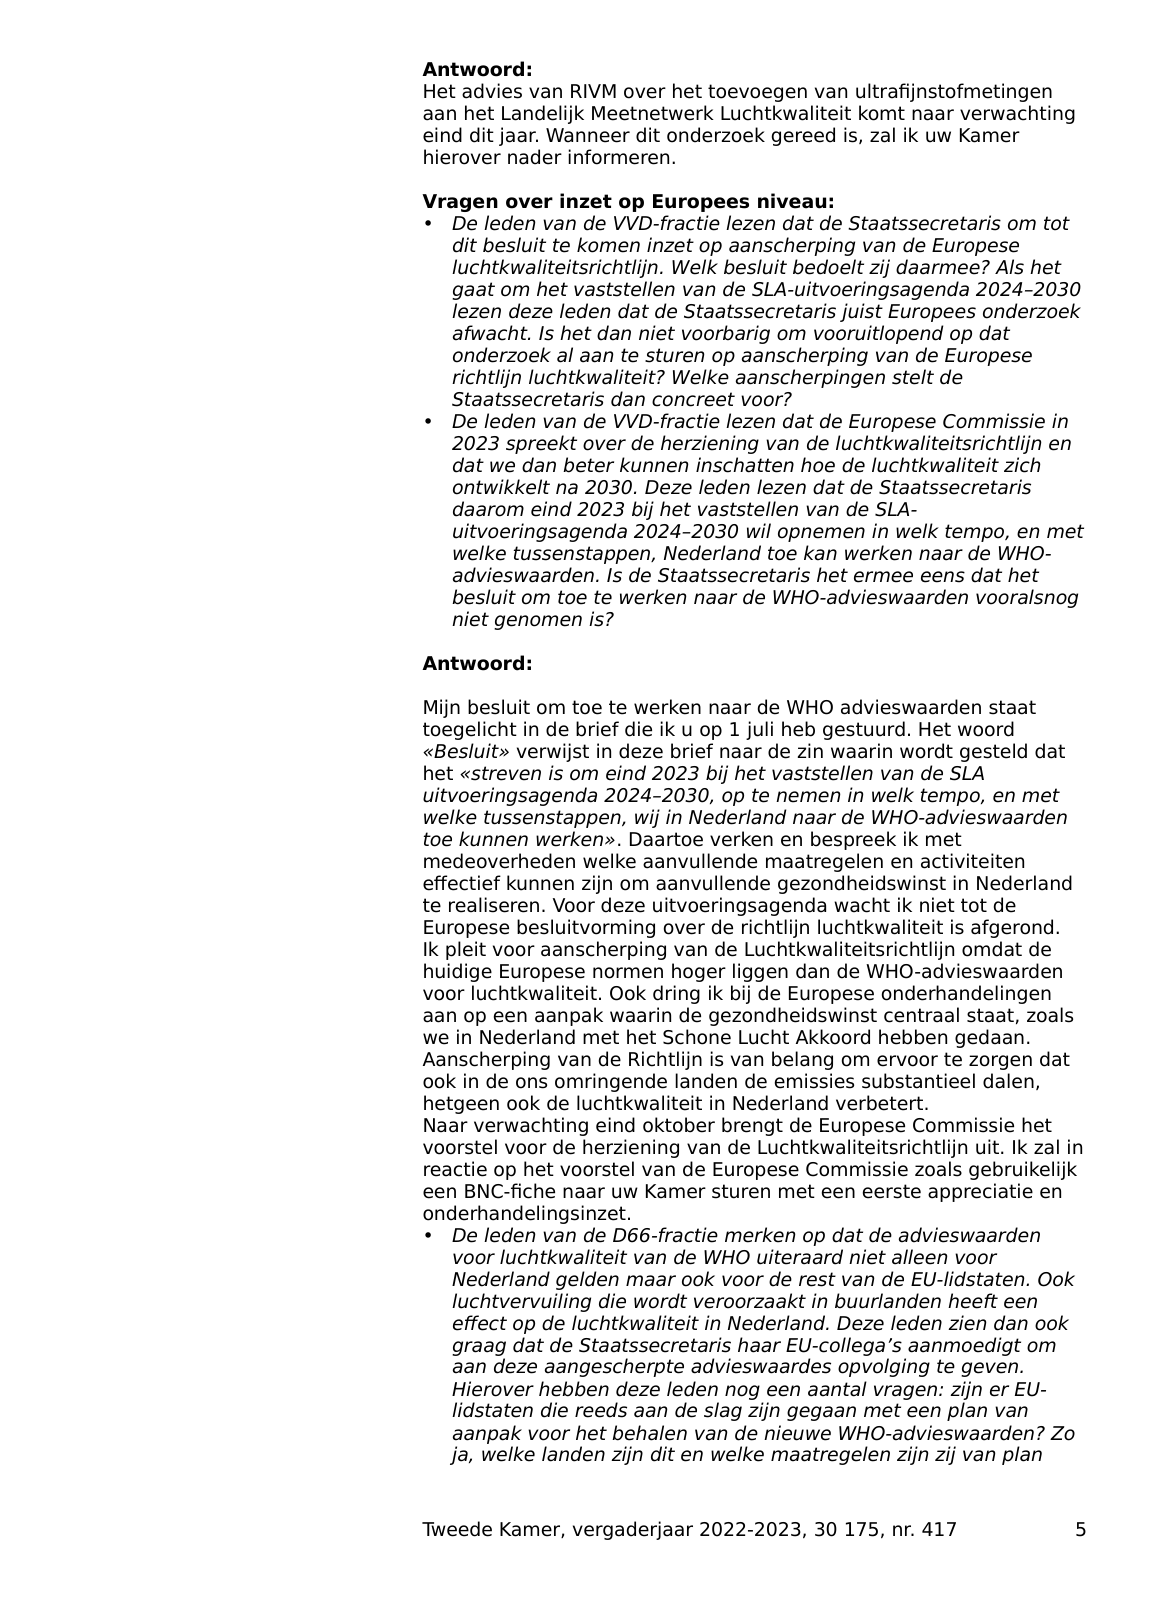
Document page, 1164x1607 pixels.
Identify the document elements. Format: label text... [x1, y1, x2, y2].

text Het advies van RIVM over het toevoegen van ultrafijnstofmetingen aan het Landelijk Meetnetwerk Luchtkwaliteit komt naar verwachting eind dit jaar. Wanneer dit onderzoek gereed is, zal ik uw Kamer hierover nader informeren. [422, 81, 1087, 169]
text • De leden van de VVD-fractie lezen dat de Staatssecretaris om tot dit besluit te komen inzet op aanscherping van de Europese luchtkwaliteitsrichtlijn. Welk besluit bedoelt zij daarmee? Als het gaat om het vaststellen van de SLA-uitvoeringsagenda 2024–2030 lezen deze leden dat de Staatssecretaris juist Europees onderzoek afwacht. Is het dan niet voorbarig om vooruitlopend op dat onderzoek al aan te sturen op aanscherping van de Europese richtlijn luchtkwaliteit? Welke aanscherpingen stelt de Staatssecretaris dan concreet voor? [422, 213, 1087, 411]
text Ik pleit voor aanscherping van de Luchtkwaliteitsrichtlijn omdat de huidige Europese normen hoger liggen dan de WHO-advieswaarden voor luchtkwaliteit. Ook dring ik bij de Europese onderhandelingen aan op een aanpak waarin de gezondheidswinst centraal staat, zoals we in Nederland met het Schone Lucht Akkoord hebben gedaan. Aanscherping van de Richtlijn is van belang om ervoor te zorgen dat ook in de ons omringende landen de emissies substantieel dalen, hetgeen ook de luchtkwaliteit in Nederland verbetert. [422, 939, 1087, 1115]
subtitle Antwoord: [422, 59, 1087, 81]
text Naar verwachting eind oktober brengt de Europese Commissie het voorstel voor de herziening van de Luchtkwaliteitsrichtlijn uit. Ik zal in reactie op het voorstel van de Europese Commissie zoals gebruikelijk een BNC-fiche naar uw Kamer sturen met een eerste appreciatie en onderhandelingsinzet. [422, 1115, 1087, 1224]
subtitle Antwoord: [422, 653, 1087, 675]
subtitle Vragen over inzet op Europees niveau: [422, 191, 1087, 213]
text Mijn besluit om toe te werken naar de WHO advieswaarden staat toegelicht in de brief die ik u op 1 juli heb gestuurd. Het woord «Besluit» verwijst in deze brief naar de zin waarin wordt gesteld dat het «streven is om eind 2023 bij het vaststellen van de SLA uitvoeringsagenda 2024–2030, op te nemen in welk tempo, en met welke tussenstappen, wij in Nederland naar de WHO-advieswaarden toe kunnen werken». Daartoe verken en bespreek ik met medeoverheden welke aanvullende maatregelen en activiteiten effectief kunnen zijn om aanvullende gezondheidswinst in Nederland te realiseren. Voor deze uitvoeringsagenda wacht ik niet tot de Europese besluitvorming over de richtlijn luchtkwaliteit is afgerond. [422, 697, 1087, 939]
text • De leden van de VVD-fractie lezen dat de Europese Commissie in 2023 spreekt over de herziening van de luchtkwaliteitsrichtlijn en dat we dan beter kunnen inschatten hoe de luchtkwaliteit zich ontwikkelt na 2030. Deze leden lezen dat de Staatssecretaris daarom eind 2023 bij het vaststellen van de SLA-uitvoeringsagenda 2024–2030 wil opnemen in welk tempo, en met welke tussenstappen, Nederland toe kan werken naar de WHO-advieswaarden. Is de Staatssecretaris het ermee eens dat het besluit om toe te werken naar de WHO-advieswaarden vooralsnog niet genomen is? [422, 411, 1087, 631]
text • De leden van de D66-fractie merken op dat de advieswaarden voor luchtkwaliteit van de WHO uiteraard niet alleen voor Nederland gelden maar ook voor de rest van de EU-lidstaten. Ook luchtvervuiling die wordt veroorzaakt in buurlanden heeft een effect op de luchtkwaliteit in Nederland. Deze leden zien dan ook graag dat de Staatssecretaris haar EU-collega’s aanmoedigt om aan deze aangescherpte advieswaardes opvolging te geven. Hierover hebben deze leden nog een aantal vragen: zijn er EU-lidstaten die reeds aan de slag zijn gegaan met een plan van aanpak voor het behalen van de nieuwe WHO-advieswaarden? Zo ja, welke landen zijn dit en welke maatregelen zijn zij van plan [422, 1224, 1087, 1466]
